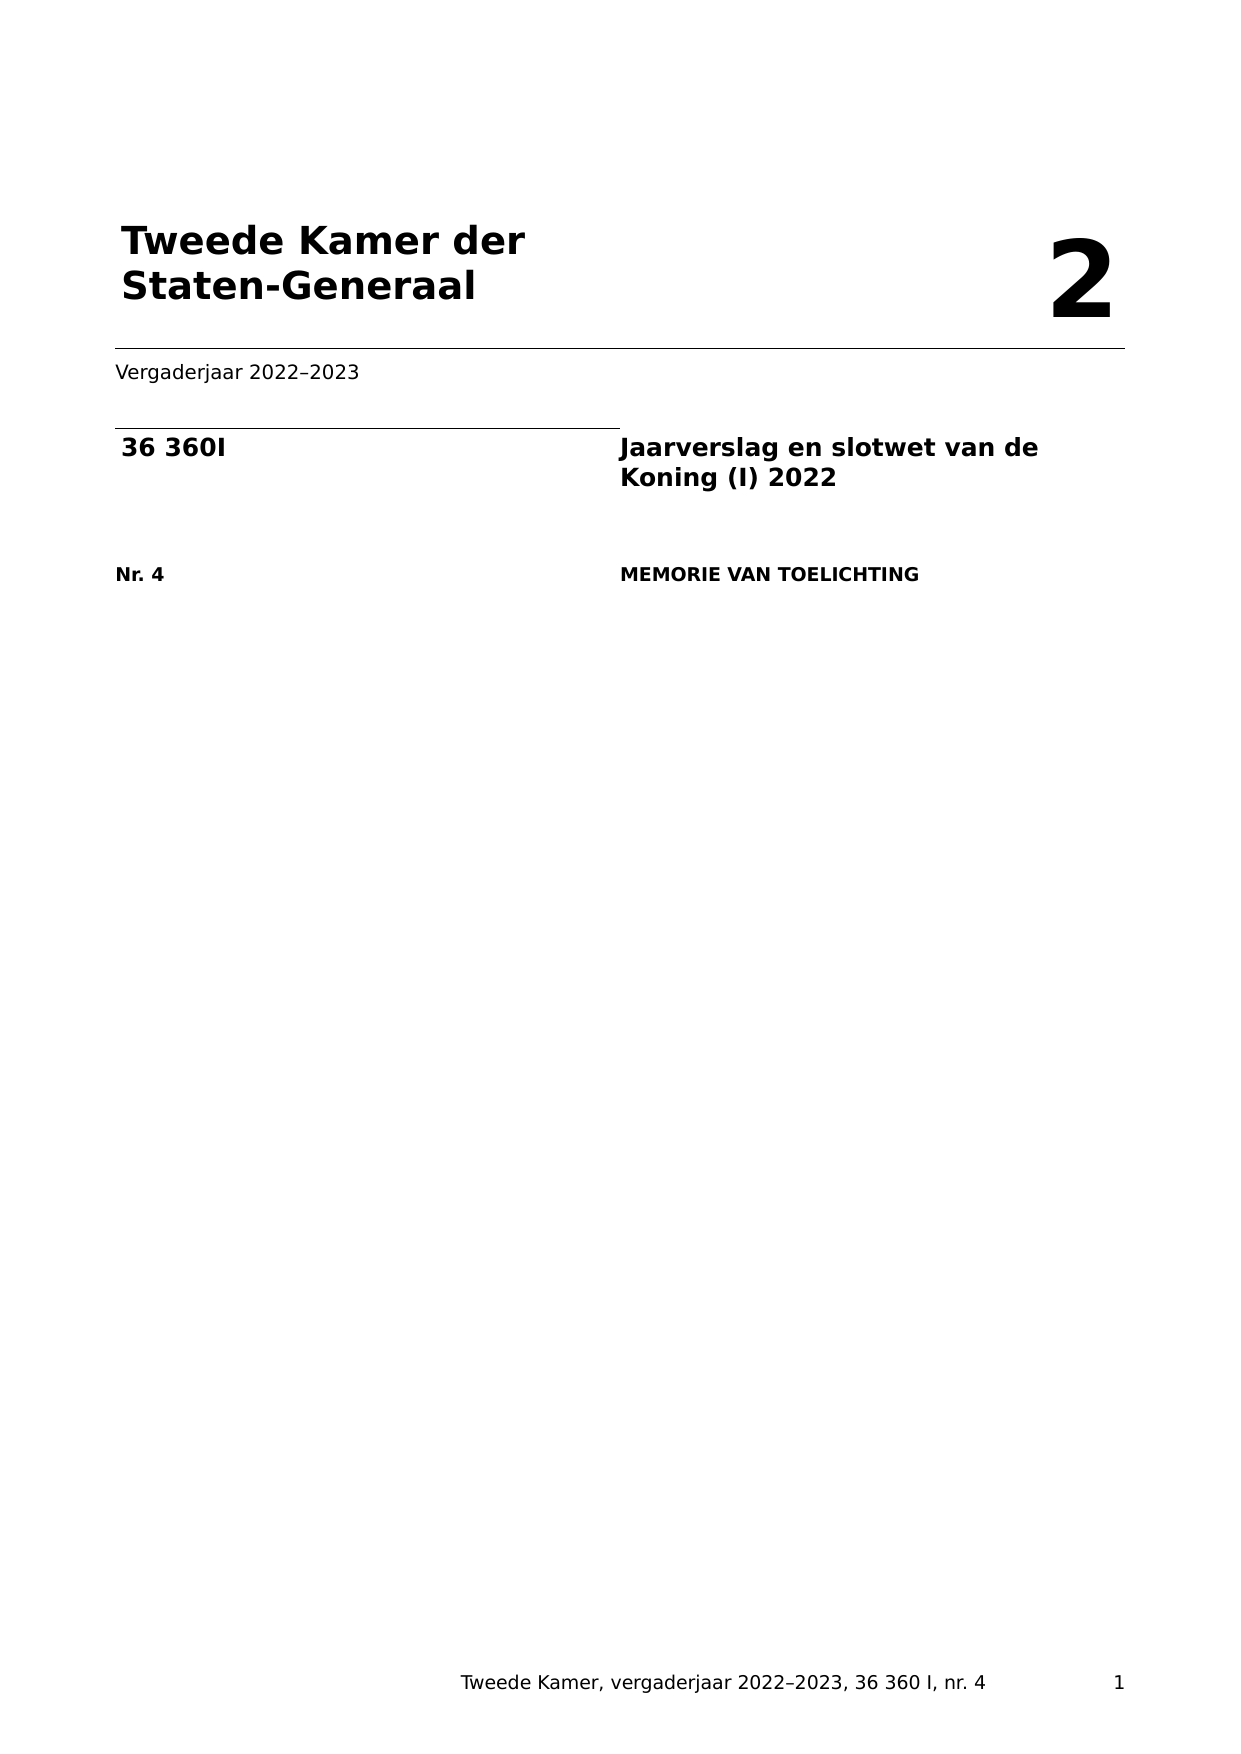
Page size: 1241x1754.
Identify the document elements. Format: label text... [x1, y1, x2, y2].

table_header 36 360I [115, 429, 620, 498]
table_cell Vergaderjaar 2022–2023 [115, 349, 1125, 384]
table_header Memorie van toelichting [620, 564, 1125, 607]
table_header Nr. 4 [115, 564, 620, 607]
table_header Jaarverslag en slotwet van de Koning (I) 2022 [620, 428, 1125, 498]
table_header Tweede Kamer der Staten-Generaal [115, 213, 620, 348]
table_header 2 [620, 213, 1125, 348]
